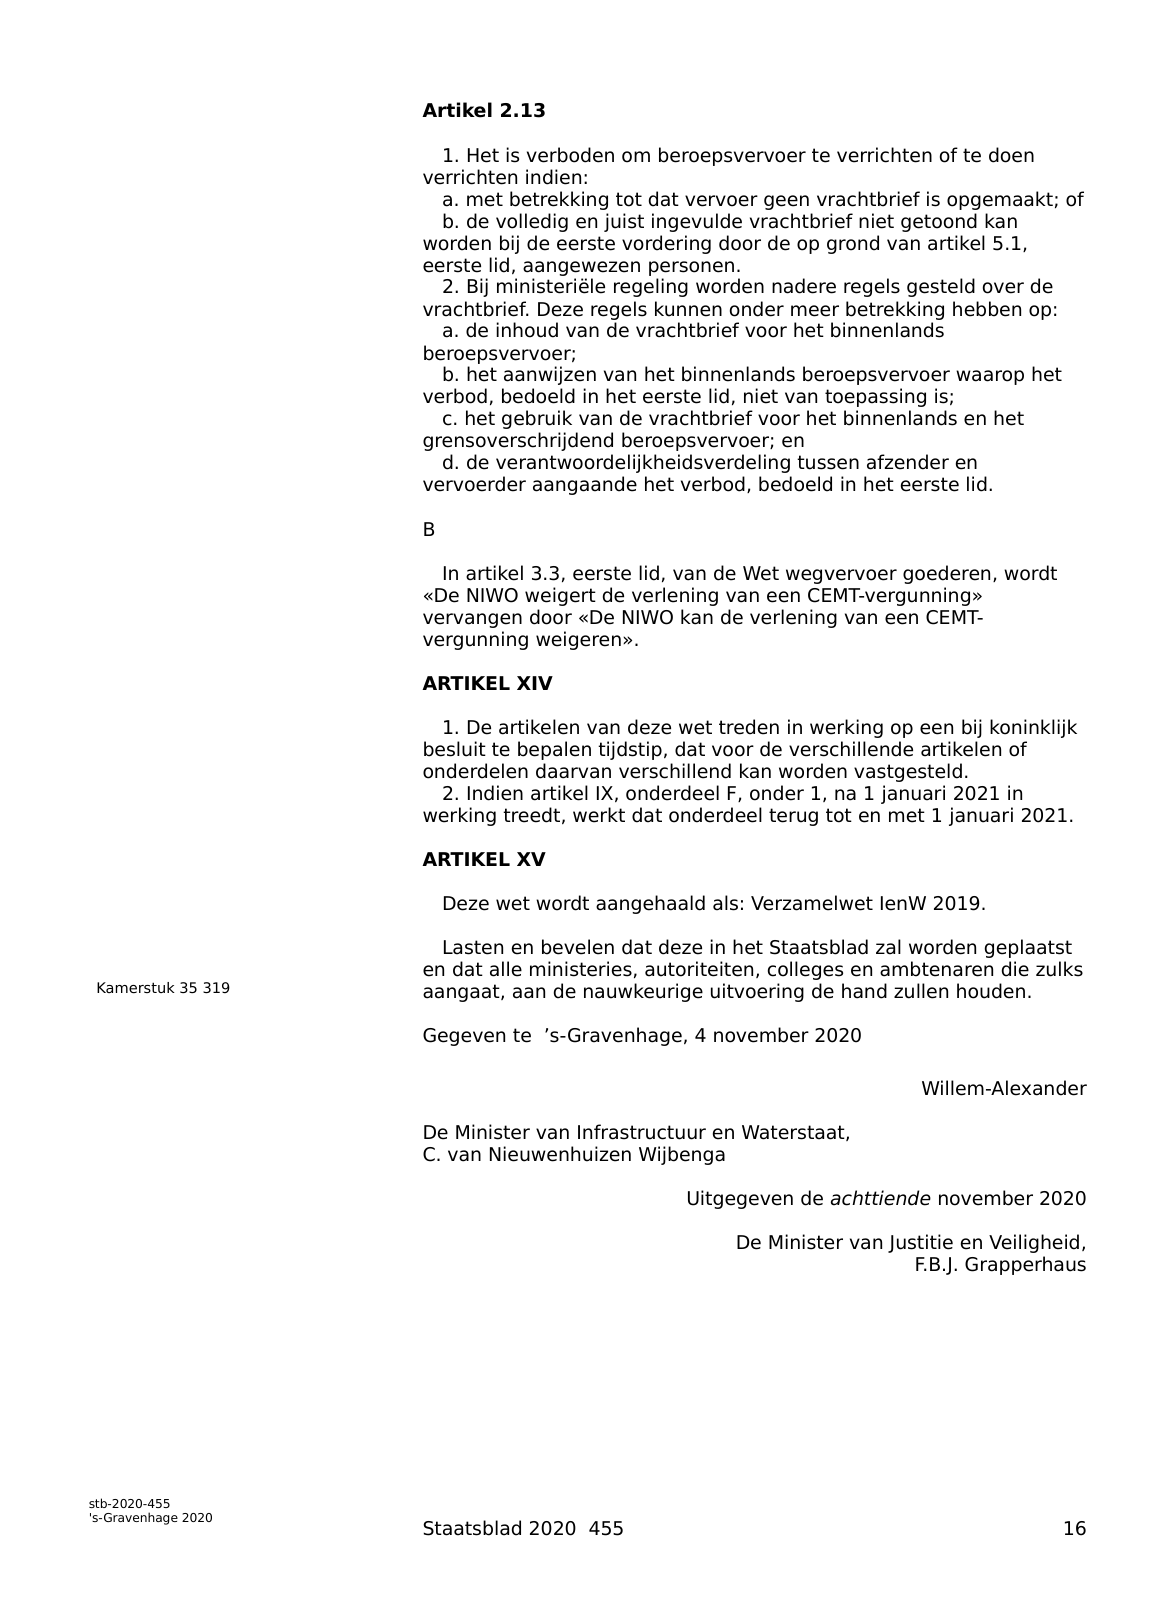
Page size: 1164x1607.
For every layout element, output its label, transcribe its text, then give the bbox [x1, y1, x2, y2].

text In artikel 3.3, eerste lid, van de Wet wegvervoer goederen, wordt «De NIWO weigert de verlening van een CEMT-vergunning» vervangen door «De NIWO kan de verlening van een CEMT-vergunning weigeren». [422, 563, 1087, 651]
text a. de inhoud van de vrachtbrief voor het binnenlands beroepsvervoer; [422, 320, 1087, 364]
text b. de volledig en juist ingevulde vrachtbrief niet getoond kan worden bij de eerste vordering door de op grond van artikel 5.1, eerste lid, aangewezen personen. [422, 211, 1087, 276]
text 1. Het is verboden om beroepsvervoer te verrichten of te doen verrichten indien: [422, 144, 1087, 188]
subtitle Artikel 2.13 [422, 100, 1087, 122]
text Lasten en bevelen dat deze in het Staatsblad zal worden geplaatst en dat alle ministeries, autoriteiten, colleges en ambtenaren die zulks aangaat, aan de nauwkeurige uitvoering de hand zullen houden. [422, 937, 1087, 1003]
text 's-Gravenhage 2020 [88, 1511, 323, 1525]
text a. met betrekking tot dat vervoer geen vrachtbrief is opgemaakt; of [422, 188, 1087, 211]
text b. het aanwijzen van het binnenlands beroepsvervoer waarop het verbod, bedoeld in het eerste lid, niet van toepassing is; [422, 364, 1087, 408]
text De Minister van Justitie en Veiligheid, F.B.J. Grapperhaus [422, 1232, 1087, 1276]
subtitle ARTIKEL XV [422, 849, 1087, 871]
text Willem-Alexander [422, 1077, 1087, 1099]
text d. de verantwoordelijkheidsverdeling tussen afzender en vervoerder aangaande het verbod, bedoeld in het eerste lid. [422, 452, 1087, 496]
subtitle ARTIKEL XIV [422, 673, 1087, 695]
text 2. Bij ministeriële regeling worden nadere regels gesteld over de vrachtbrief. Deze regels kunnen onder meer betrekking hebben op: [422, 276, 1087, 320]
text Gegeven te ’s-Gravenhage, 4 november 2020 [422, 1025, 1087, 1047]
text Kamerstuk 35 319 [77, 980, 396, 997]
text 2. Indien artikel IX, onderdeel F, onder 1, na 1 januari 2021 in werking treedt, werkt dat onderdeel terug tot en met 1 januari 2021. [422, 783, 1087, 827]
text 1. De artikelen van deze wet treden in werking op een bij koninklijk besluit te bepalen tijdstip, dat voor de verschillende artikelen of onderdelen daarvan verschillend kan worden vastgesteld. [422, 717, 1087, 783]
text B [422, 518, 1087, 540]
text stb-2020-455 [88, 1497, 323, 1511]
text Uitgegeven de achttiende november 2020 [422, 1188, 1087, 1210]
text Deze wet wordt aangehaald als: Verzamelwet IenW 2019. [422, 893, 1087, 915]
text c. het gebruik van de vrachtbrief voor het binnenlands en het grensoverschrijdend beroepsvervoer; en [422, 408, 1087, 452]
text De Minister van Infrastructuur en Waterstaat, C. van Nieuwenhuizen Wijbenga [422, 1122, 1087, 1166]
